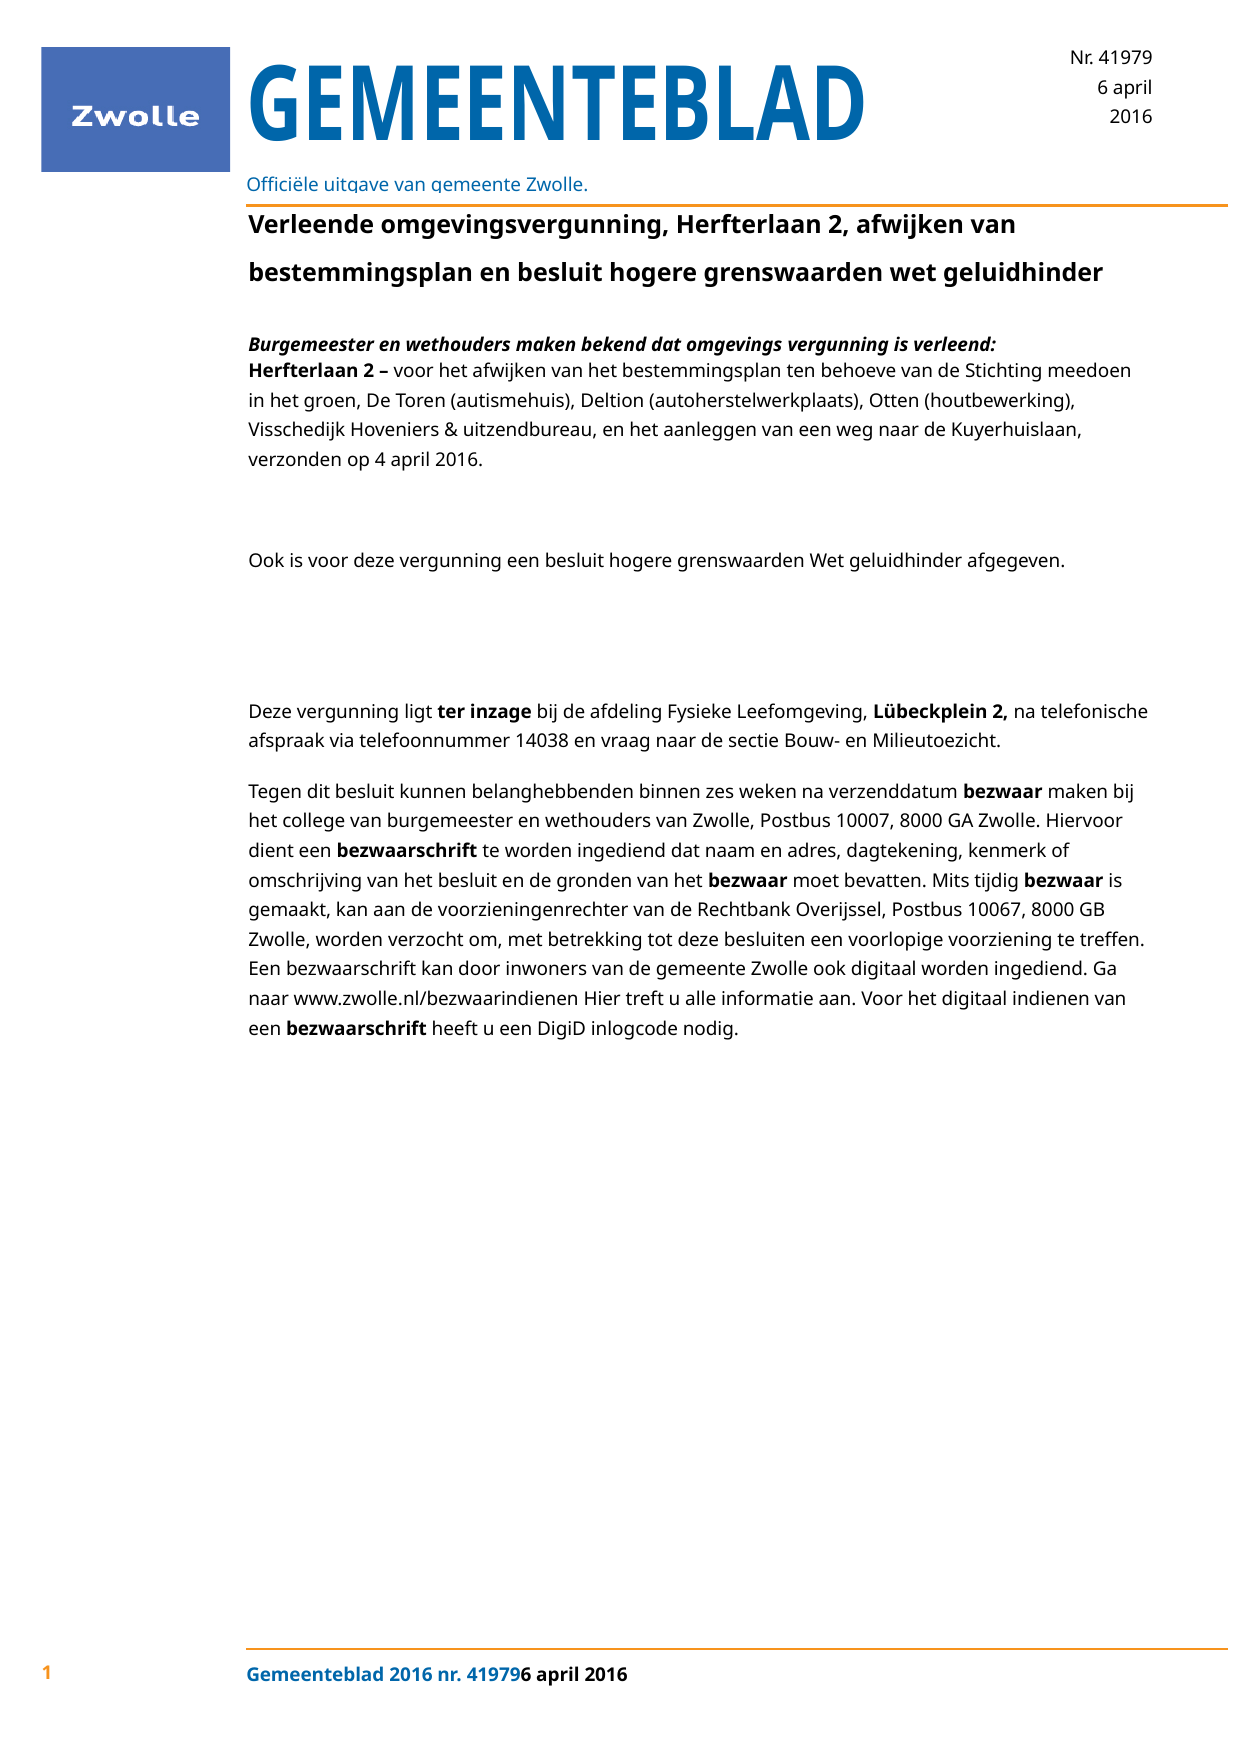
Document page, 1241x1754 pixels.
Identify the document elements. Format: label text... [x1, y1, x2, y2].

text Verleende omgevingsvergunning, Herfterlaan 2, afwijken van bestemmingsplan en besluit hogere grenswaarden wet geluidhinder [248, 207, 1152, 288]
picture [41, 47, 231, 172]
text Burgemeester en wethouders maken bekend dat omgevings vergunning is verleend: [248, 331, 1152, 357]
text Herfterlaan 2 – voor het afwijken van het bestemmingsplan ten behoeve van de Stichting meedoen in het groen, De Toren (autismehuis), Deltion (autoherstelwerkplaats), Otten (houtbewerking), Visschedijk Hoveniers & uitzendbureau, en het aanleggen van een weg naar de Kuyerhuislaan, verzonden op 4 april 2016. [248, 357, 1152, 472]
text Tegen dit besluit kunnen belanghebbenden binnen zes weken na verzenddatum bezwaar maken bij het college van burgemeester en wethouders van Zwolle, Postbus 10007, 8000 GA Zwolle. Hiervoor dient een bezwaarschrift te worden ingediend dat naam en adres, dagtekening, kenmerk of omschrijving van het besluit en de gronden van het bezwaar moet bevatten. Mits tijdig bezwaar is gemaakt, kan aan de voorzieningenrechter van de Rechtbank Overijssel, Postbus 10067, 8000 GB Zwolle, worden verzocht om, met betrekking tot deze besluiten een voorlopige voorziening te treffen. Een bezwaarschrift kan door inwoners van de gemeente Zwolle ook digitaal worden ingediend. Ga naar www.zwolle.nl/bezwaarindienen Hier treft u alle informatie aan. Voor het digitaal indienen van een bezwaarschrift heeft u een DigiD inlogcode nodig. [248, 778, 1152, 1040]
text Ook is voor deze vergunning een besluit hogere grenswaarden Wet geluidhinder afgegeven. [248, 547, 1152, 572]
text Deze vergunning ligt ter inzage bij de afdeling Fysieke Leefomgeving, Lübeckplein 2, na telefonische afspraak via telefoonnummer 14038 en vraag naar de sectie Bouw- en Milieutoezicht. [248, 698, 1152, 753]
